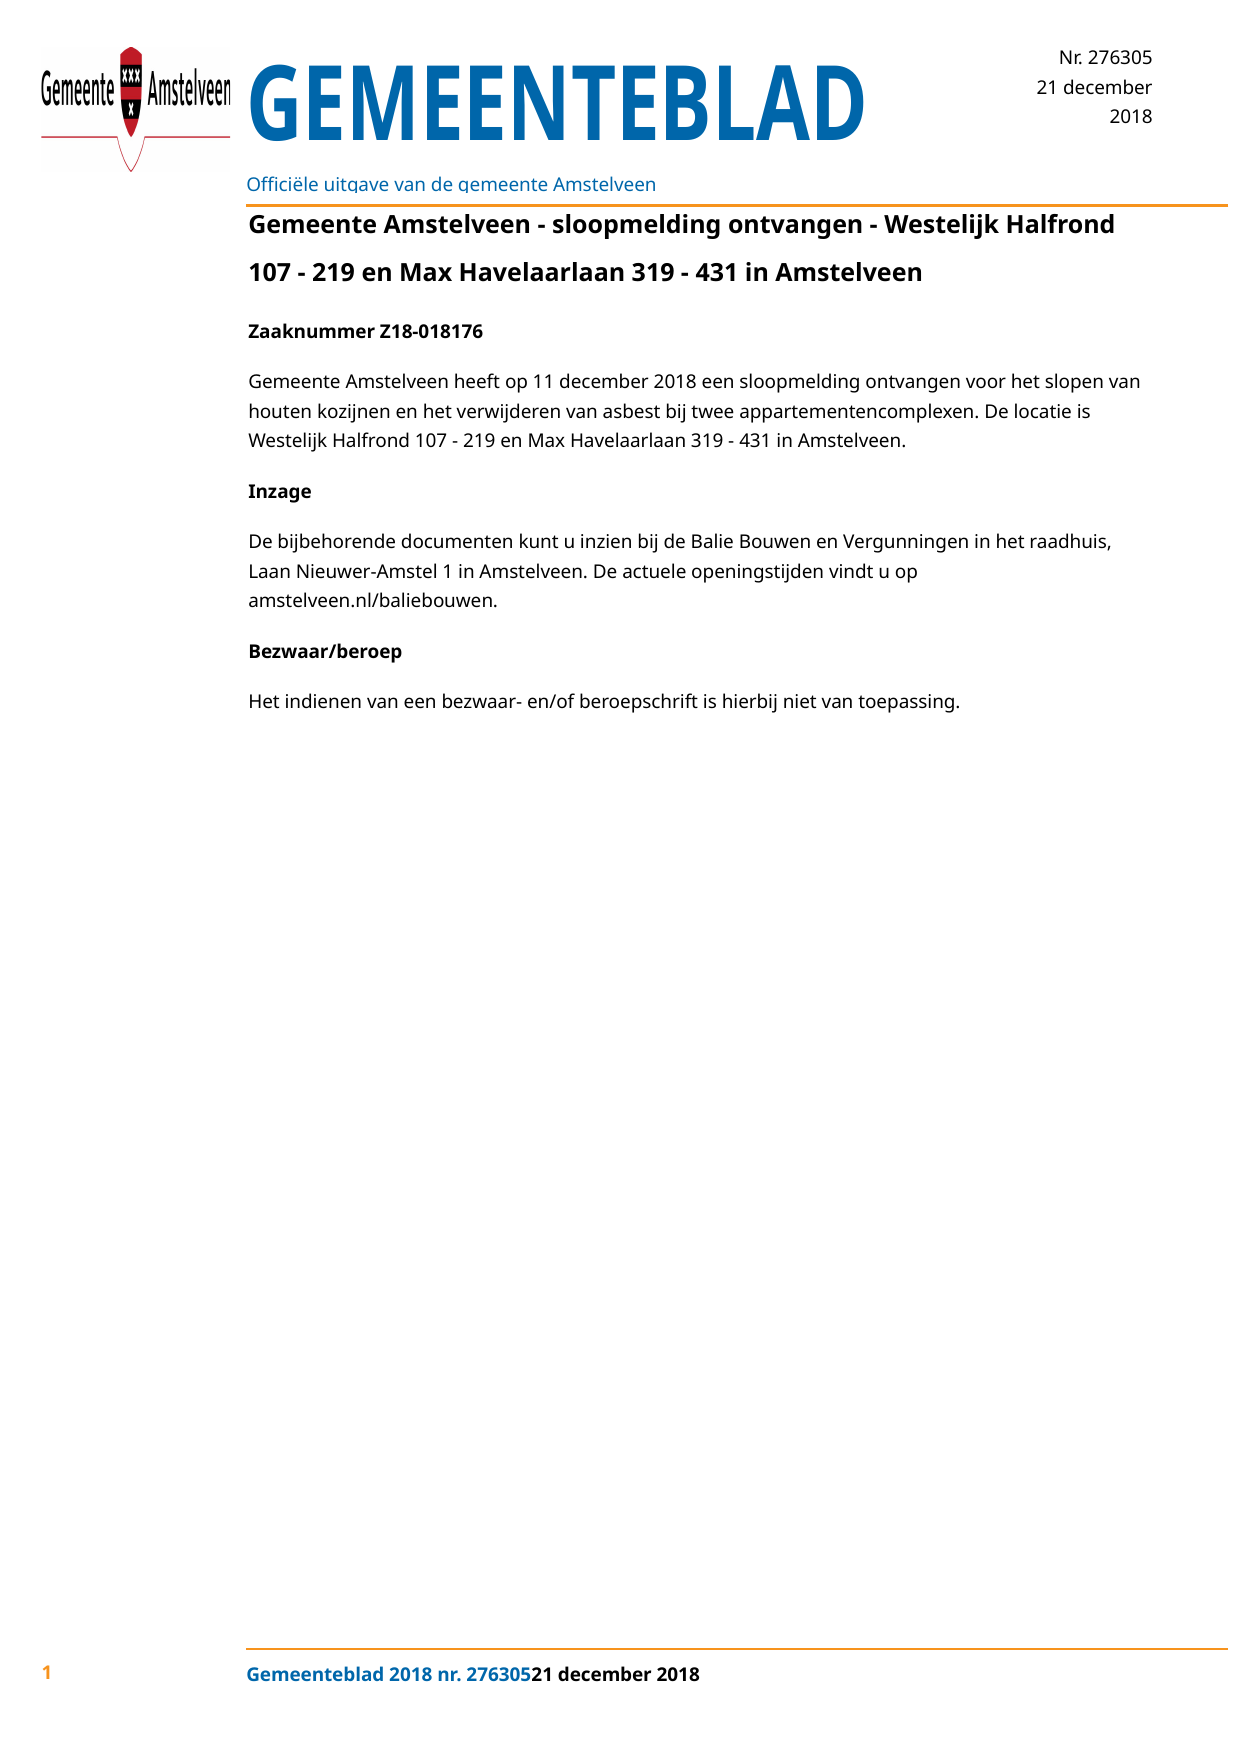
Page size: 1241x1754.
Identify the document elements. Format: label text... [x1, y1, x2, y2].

text Het indienen van een bezwaar- en/of beroepschrift is hierbij niet van toepassing. [248, 688, 1152, 714]
text Zaaknummer Z18-018176 [248, 318, 1152, 344]
text Gemeente Amstelveen - sloopmelding ontvangen - Westelijk Halfrond 107 - 219 en Max Havelaarlaan 319 - 431 in Amstelveen [248, 207, 1152, 288]
text Inzage [248, 478, 1152, 504]
picture [41, 47, 231, 172]
text De bijbehorende documenten kunt u inzien bij de Balie Bouwen en Vergunningen in het raadhuis, Laan Nieuwer-Amstel 1 in Amstelveen. De actuele openingstijden vindt u op amstelveen.nl/baliebouwen. [248, 528, 1152, 613]
text Gemeente Amstelveen heeft op 11 december 2018 een sloopmelding ontvangen voor het slopen van houten kozijnen en het verwijderen van asbest bij twee appartementencomplexen. De locatie is Westelijk Halfrond 107 - 219 en Max Havelaarlaan 319 - 431 in Amstelveen. [248, 368, 1152, 453]
text Bezwaar/beroep [248, 638, 1152, 664]
